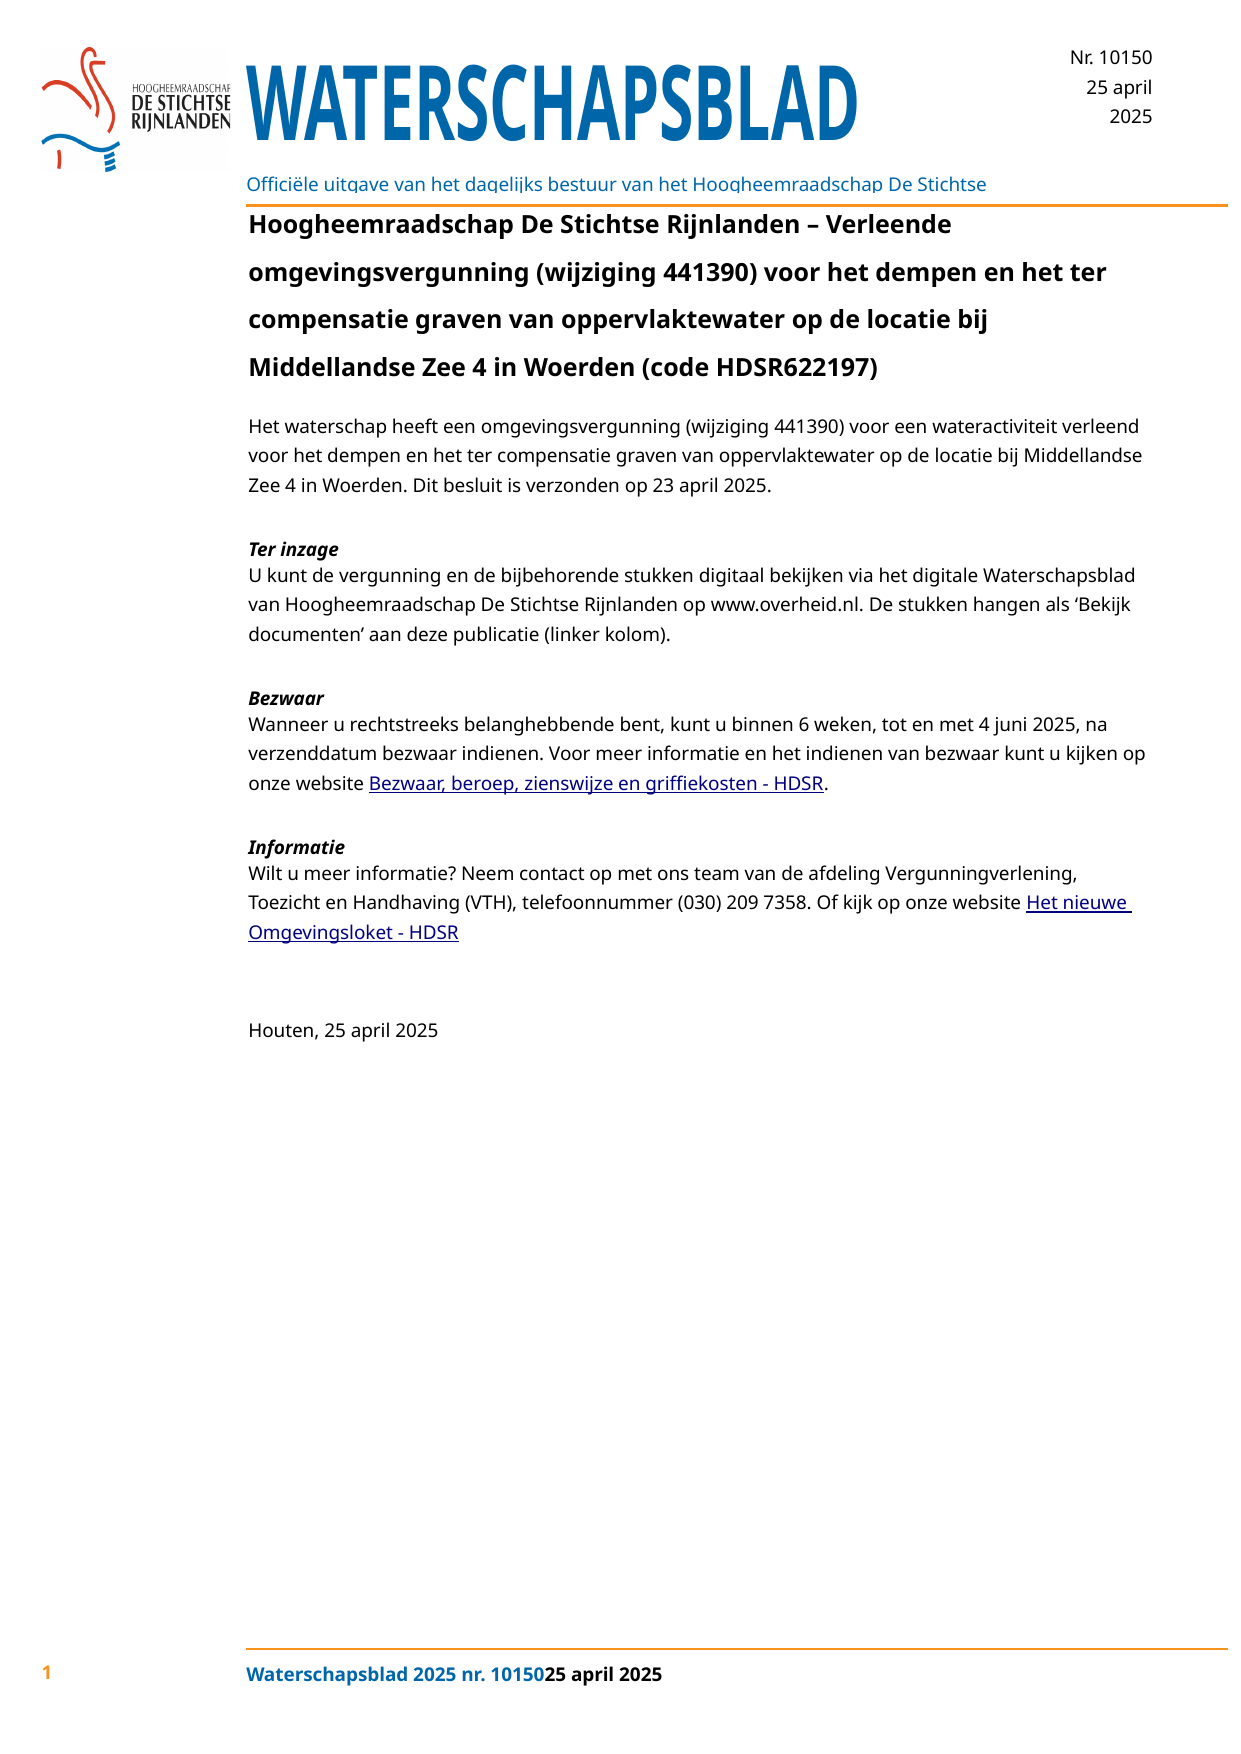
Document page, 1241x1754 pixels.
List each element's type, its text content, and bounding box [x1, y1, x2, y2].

text Hoogheemraadschap De Stichtse Rijnlanden – Verleende omgevingsvergunning (wijziging 441390) voor het dempen en het ter compensatie graven van oppervlaktewater op de locatie bij Middellandse Zee 4 in Woerden (code HDSR622197) [248, 207, 1152, 384]
text Ter inzage [248, 536, 1152, 562]
text Wilt u meer informatie? Neem contact op met ons team van de afdeling Vergunningverlening, Toezicht en Handhaving (VTH), telefoonnummer (030) 209 7358. Of kijk op onze website Het nieuwe Omgevingsloket - HDSR [248, 860, 1152, 944]
text Wanneer u rechtstreeks belanghebbende bent, kunt u binnen 6 weken, tot en met 4 juni 2025, na verzenddatum bezwaar indienen. Voor meer informatie en het indienen van bezwaar kunt u kijken op onze website Bezwaar, beroep, zienswijze en griffiekosten - HDSR. [248, 711, 1152, 796]
text Bezwaar [248, 685, 1152, 711]
text U kunt de vergunning en de bijbehorende stukken digitaal bekijken via het digitale Waterschapsblad van Hoogheemraadschap De Stichtse Rijnlanden op www.overheid.nl. De stukken hangen als ‘Bekijk documenten’ aan deze publicatie (linker kolom). [248, 562, 1152, 647]
text Houten, 25 april 2025 [248, 1017, 1152, 1043]
text Informatie [248, 834, 1152, 860]
text Het waterschap heeft een omgevingsvergunning (wijziging 441390) voor een wateractiviteit verleend voor het dempen en het ter compensatie graven van oppervlaktewater op de locatie bij Middellandse Zee 4 in Woerden. Dit besluit is verzonden op 23 april 2025. [248, 413, 1152, 498]
picture [41, 47, 231, 172]
